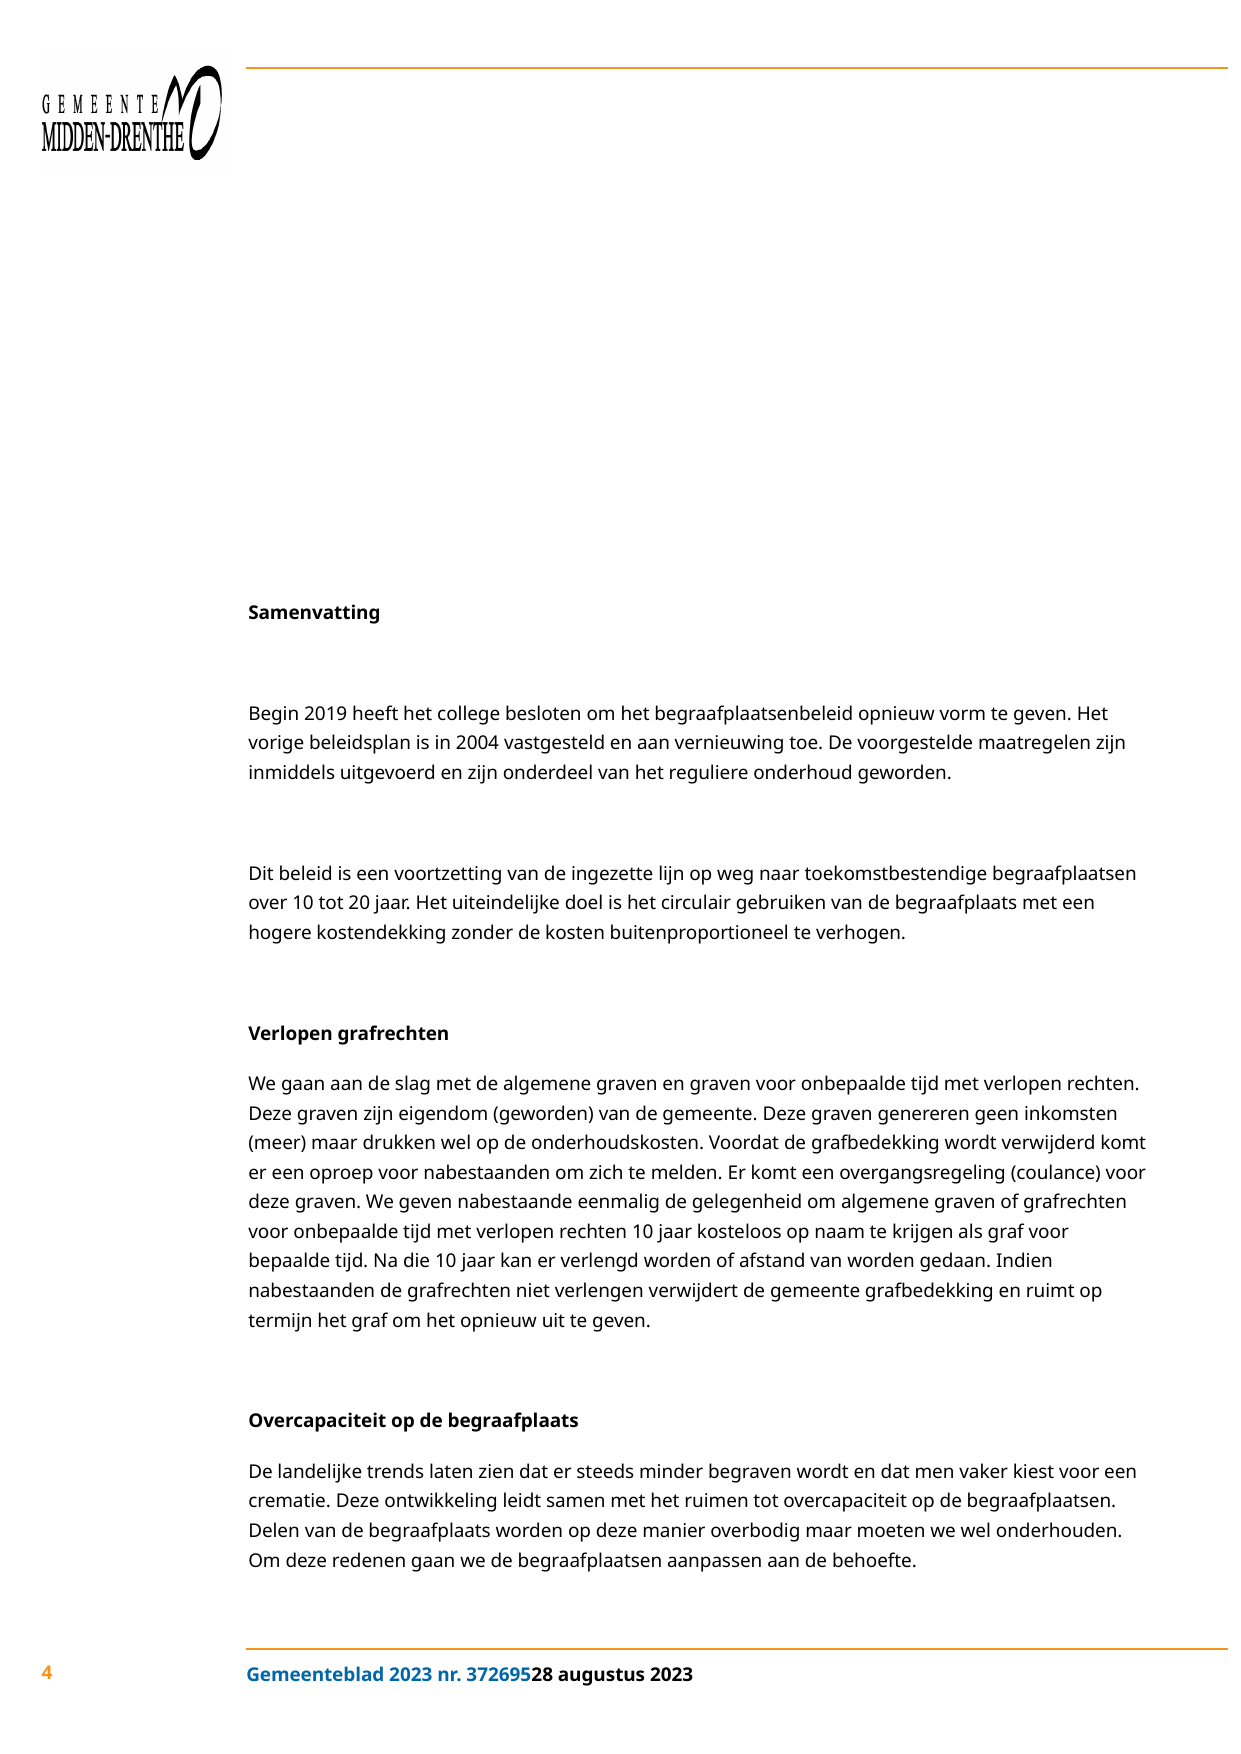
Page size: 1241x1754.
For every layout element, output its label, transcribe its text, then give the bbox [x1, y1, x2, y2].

picture [41, 47, 231, 172]
text Samenvatting [248, 599, 1152, 625]
text Dit beleid is een voortzetting van de ingezette lijn op weg naar toekomstbestendige begraafplaatsen over 10 tot 20 jaar. Het uiteindelijke doel is het circulair gebruiken van de begraafplaats met een hogere kostendekking zonder de kosten buitenproportioneel te verhogen. [248, 860, 1152, 945]
text De landelijke trends laten zien dat er steeds minder begraven wordt en dat men vaker kiest voor een crematie. Deze ontwikkeling leidt samen met het ruimen tot overcapaciteit op de begraafplaatsen. Delen van de begraafplaats worden op deze manier overbodig maar moeten we wel onderhouden. Om deze redenen gaan we de begraafplaatsen aanpassen aan de behoefte. [248, 1458, 1152, 1573]
text We gaan aan de slag met de algemene graven en graven voor onbepaalde tijd met verlopen rechten. Deze graven zijn eigendom (geworden) van de gemeente. Deze graven genereren geen inkomsten (meer) maar drukken wel op de onderhoudskosten. Voordat de grafbedekking wordt verwijderd komt er een oproep voor nabestaanden om zich te melden. Er komt een overgangsregeling (coulance) voor deze graven. We geven nabestaande eenmalig de gelegenheid om algemene graven of grafrechten voor onbepaalde tijd met verlopen rechten 10 jaar kosteloos op naam te krijgen als graf voor bepaalde tijd. Na die 10 jaar kan er verlengd worden of afstand van worden gedaan. Indien nabestaanden de grafrechten niet verlengen verwijdert de gemeente grafbedekking en ruimt op termijn het graf om het opnieuw uit te geven. [248, 1070, 1152, 1333]
text Begin 2019 heeft het college besloten om het begraafplaatsenbeleid opnieuw vorm te geven. Het vorige beleidsplan is in 2004 vastgesteld en aan vernieuwing toe. De voorgestelde maatregelen zijn inmiddels uitgevoerd en zijn onderdeel van het reguliere onderhoud geworden. [248, 700, 1152, 785]
text Overcapaciteit op de begraafplaats [248, 1408, 1152, 1433]
text Verlopen grafrechten [248, 1020, 1152, 1046]
